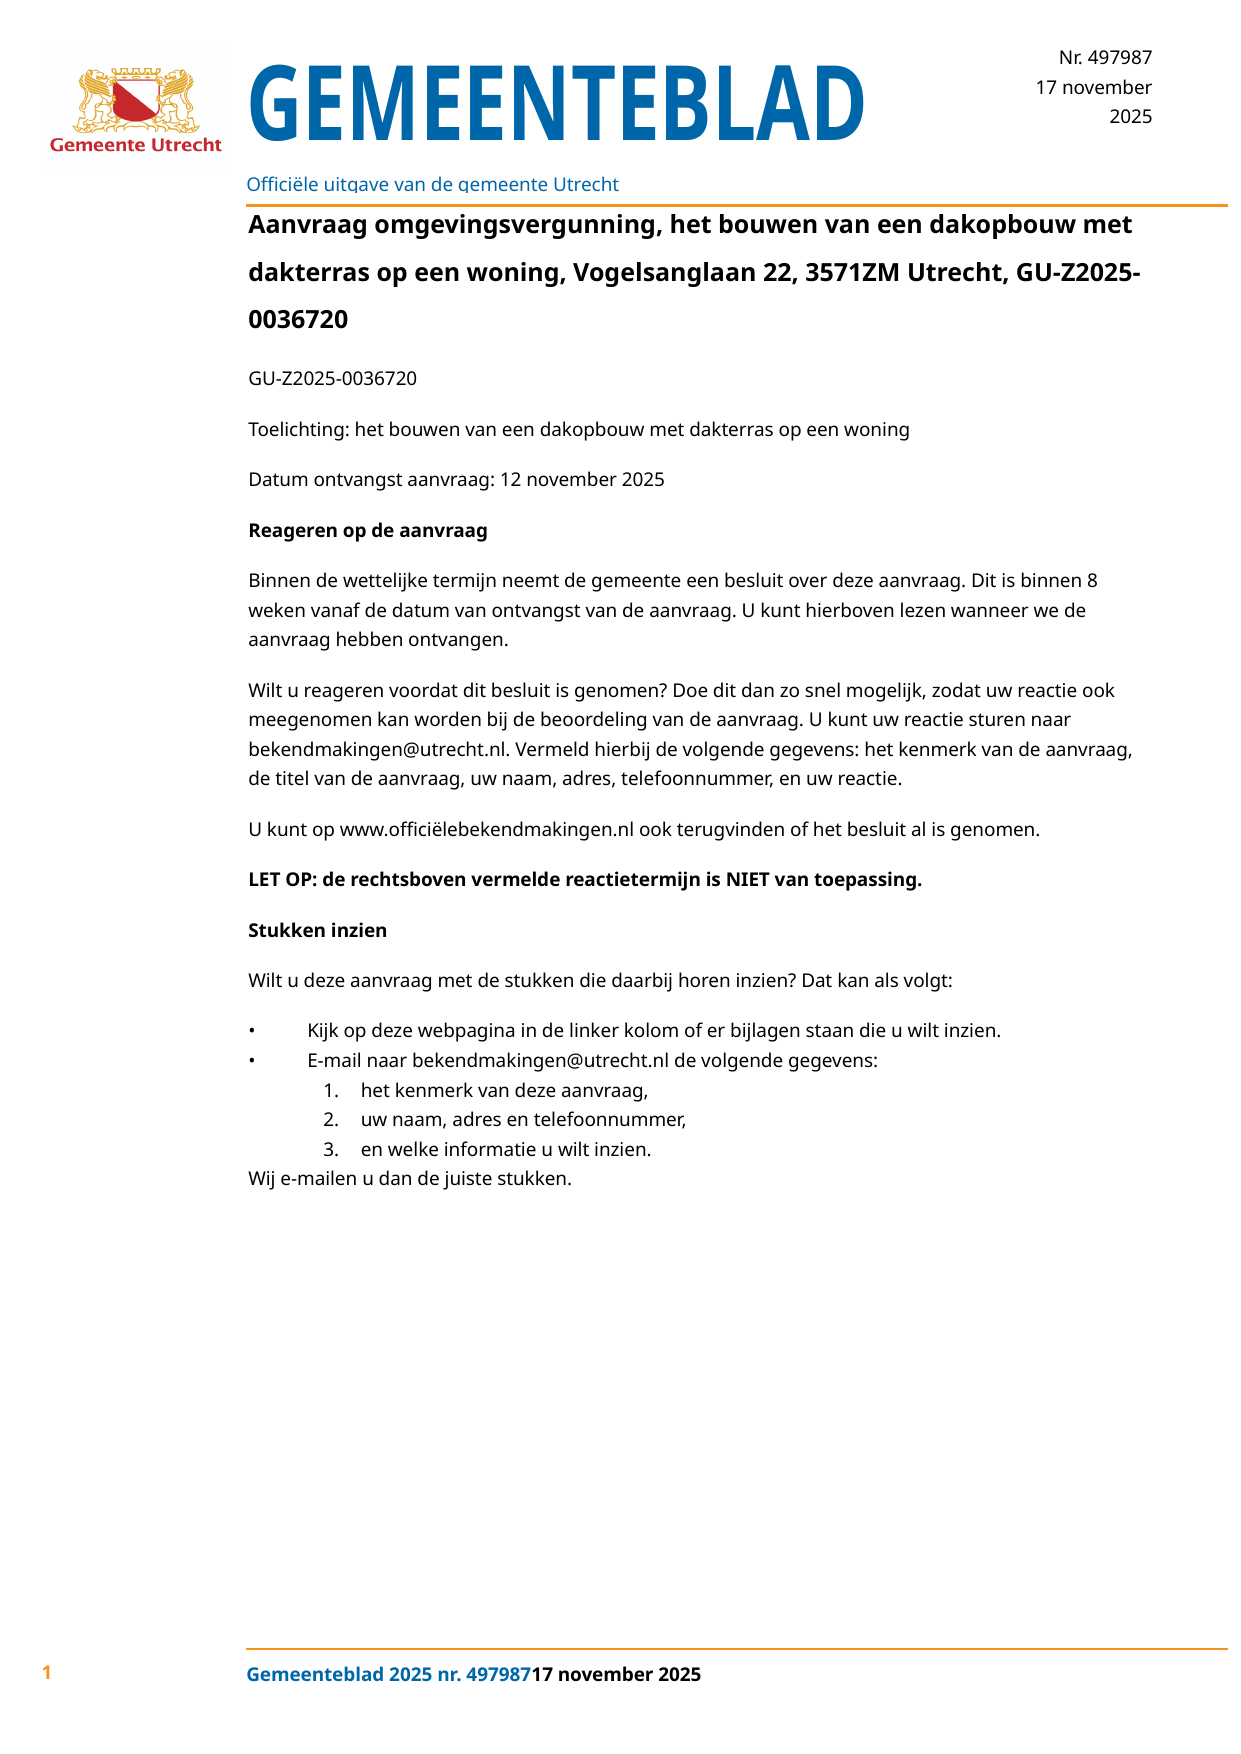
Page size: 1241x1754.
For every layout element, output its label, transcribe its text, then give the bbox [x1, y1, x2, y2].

text Wilt u deze aanvraag met de stukken die daarbij horen inzien? Dat kan als volgt: [248, 967, 1152, 993]
list Kijk op deze webpagina in de linker kolom of er bijlagen staan die u wilt inzien. [248, 1018, 1152, 1043]
text Reageren op de aanvraag [248, 517, 1152, 542]
list uw naam, adres en telefoonnummer, [323, 1106, 1152, 1132]
text Stukken inzien [248, 917, 1152, 942]
picture [41, 47, 231, 172]
text Toelichting: het bouwen van een dakopbouw met dakterras op een woning [248, 416, 1152, 442]
text Aanvraag omgevingsvergunning, het bouwen van een dakopbouw met dakterras op een woning, Vogelsanglaan 22, 3571ZM Utrecht, GU-Z2025-0036720 [248, 207, 1152, 336]
text Wij e-mailen u dan de juiste stukken. [248, 1166, 1152, 1191]
text U kunt op www.officiëlebekendmakingen.nl ook terugvinden of het besluit al is genomen. [248, 816, 1152, 842]
text Wilt u reageren voordat dit besluit is genomen? Doe dit dan zo snel mogelijk, zodat uw reactie ook meegenomen kan worden bij de beoordeling van de aanvraag. U kunt uw reactie sturen naar bekendmakingen@utrecht.nl. Vermeld hierbij de volgende gegevens: het kenmerk van de aanvraag, de titel van de aanvraag, uw naam, adres, telefoonnummer, en uw reactie. [248, 677, 1152, 791]
text Binnen de wettelijke termijn neemt de gemeente een besluit over deze aanvraag. Dit is binnen 8 weken vanaf de datum van ontvangst van de aanvraag. U kunt hierboven lezen wanneer we de aanvraag hebben ontvangen. [248, 567, 1152, 652]
list en welke informatie u wilt inzien. [323, 1136, 1152, 1162]
text GU-Z2025-0036720 [248, 366, 1152, 391]
list het kenmerk van deze aanvraag, [323, 1077, 1152, 1102]
list E-mail naar bekendmakingen@utrecht.nl de volgende gegevens: [248, 1047, 1152, 1073]
text Datum ontvangst aanvraag: 12 november 2025 [248, 466, 1152, 492]
text LET OP: de rechtsboven vermelde reactietermijn is NIET van toepassing. [248, 866, 1152, 892]
